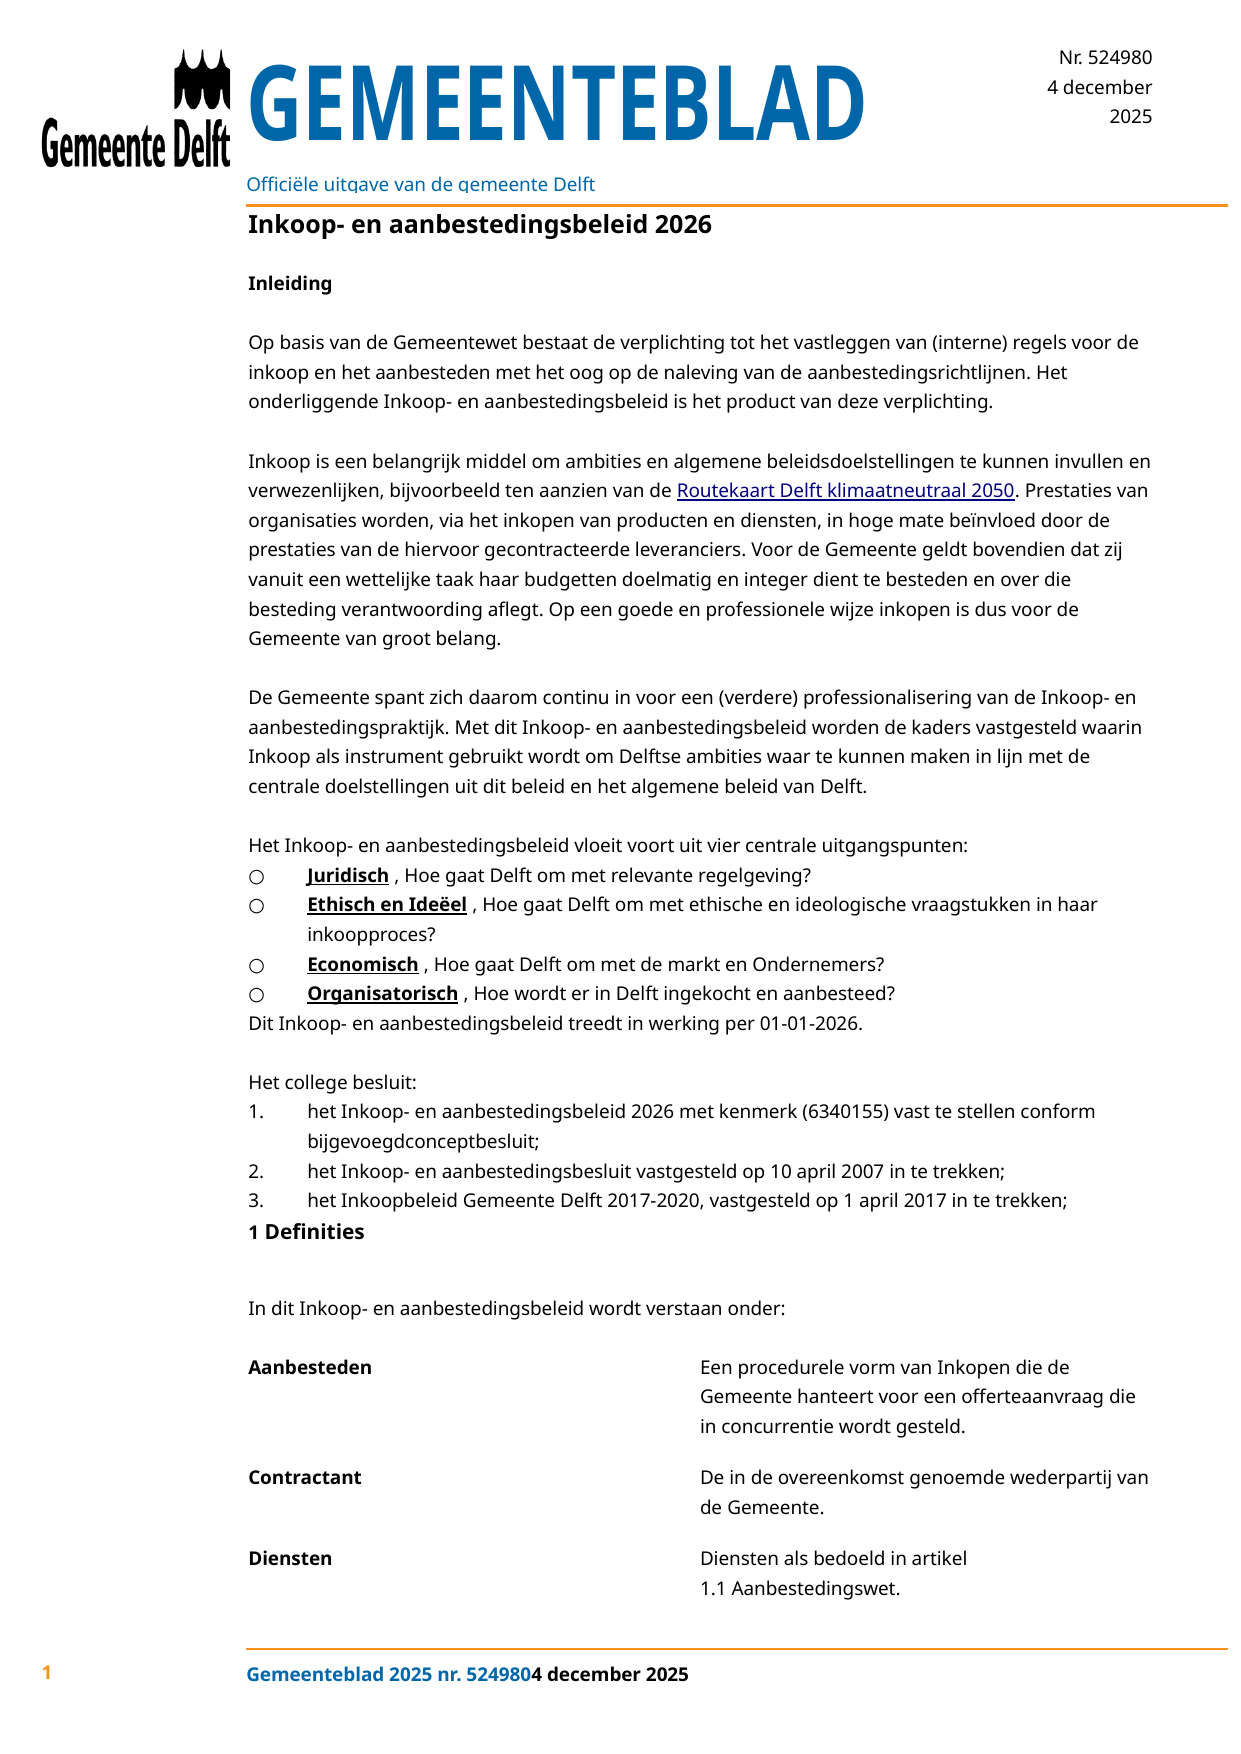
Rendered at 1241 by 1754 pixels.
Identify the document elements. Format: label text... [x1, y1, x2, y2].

text Dit Inkoop- en aanbestedingsbeleid treedt in werking per 01-01-2026. [248, 1010, 1152, 1036]
list het Inkoop- en aanbestedingsbeleid 2026 met kenmerk (6340155) vast te stellen conform bijgevoegdconceptbesluit; [248, 1099, 1152, 1154]
text Inkoop is een belangrijk middel om ambities en algemene beleidsdoelstellingen te kunnen invullen en verwezenlijken, bijvoorbeeld ten aanzien van de Routekaart Delft klimaatneutraal 2050. Prestaties van organisaties worden, via het inkopen van producten en diensten, in hoge mate beïnvloed door de prestaties van de hiervoor gecontracteerde leveranciers. Voor de Gemeente geldt bovendien dat zij vanuit een wettelijke taak haar budgetten doelmatig en integer dient te besteden en over die besteding verantwoording aflegt. Op een goede en professionele wijze inkopen is dus voor de Gemeente van groot belang. [248, 448, 1152, 651]
table_cell [248, 1520, 700, 1546]
table_cell De in de overeenkomst genoemde wederpartij van de Gemeente. [700, 1465, 1152, 1520]
table_header Aanbesteden [248, 1354, 700, 1439]
text Inkoop- en aanbestedingsbeleid 2026 [248, 207, 1152, 241]
list Organisatorisch , Hoe wordt er in Delft ingekocht en aanbesteed? [248, 980, 1152, 1006]
table_cell [700, 1520, 1152, 1546]
text Het Inkoop- en aanbestedingsbeleid vloeit voort uit vier centrale uitgangspunten: [248, 832, 1152, 858]
text Op basis van de Gemeentewet bestaat de verplichting tot het vastleggen van (interne) regels voor de inkoop en het aanbesteden met het oog op de naleving van de aanbestedingsrichtlijnen. Het onderliggende Inkoop- en aanbestedingsbeleid is het product van deze verplichting. [248, 329, 1152, 414]
text 1 Definities [248, 1217, 1152, 1245]
picture [41, 47, 231, 172]
table_header Een procedurele vorm van Inkopen die de Gemeente hanteert voor een offerteaanvraag die in concurrentie wordt gesteld. [700, 1354, 1152, 1439]
list het Inkoop- en aanbestedingsbesluit vastgesteld op 10 april 2007 in te trekken; [248, 1158, 1152, 1183]
table_cell [700, 1439, 1152, 1464]
table_cell Diensten [248, 1546, 700, 1601]
table_cell Contractant [248, 1465, 700, 1520]
text Het college besluit: [248, 1069, 1152, 1095]
table_cell [248, 1439, 700, 1464]
text De Gemeente spant zich daarom continu in voor een (verdere) professionalisering van de Inkoop- en aanbestedingspraktijk. Met dit Inkoop- en aanbestedingsbeleid worden de kaders vastgesteld waarin Inkoop als instrument gebruikt wordt om Delftse ambities waar te kunnen maken in lijn met de centrale doelstellingen uit dit beleid en het algemene beleid van Delft. [248, 684, 1152, 799]
list Juridisch , Hoe gaat Delft om met relevante regelgeving? [248, 862, 1152, 888]
text In dit Inkoop- en aanbestedingsbeleid wordt verstaan onder: [248, 1295, 1152, 1320]
list Economisch , Hoe gaat Delft om met de markt en Ondernemers? [248, 951, 1152, 976]
list Ethisch en Ideëel , Hoe gaat Delft om met ethische en ideologische vraagstukken in haar inkoopproces? [248, 892, 1152, 947]
list het Inkoopbeleid Gemeente Delft 2017-2020, vastgesteld op 1 april 2017 in te trekken; [248, 1187, 1152, 1213]
table_cell Diensten als bedoeld in artikel 1.1 Aanbestedingswet. [700, 1546, 1152, 1601]
text Inleiding [248, 270, 1152, 296]
